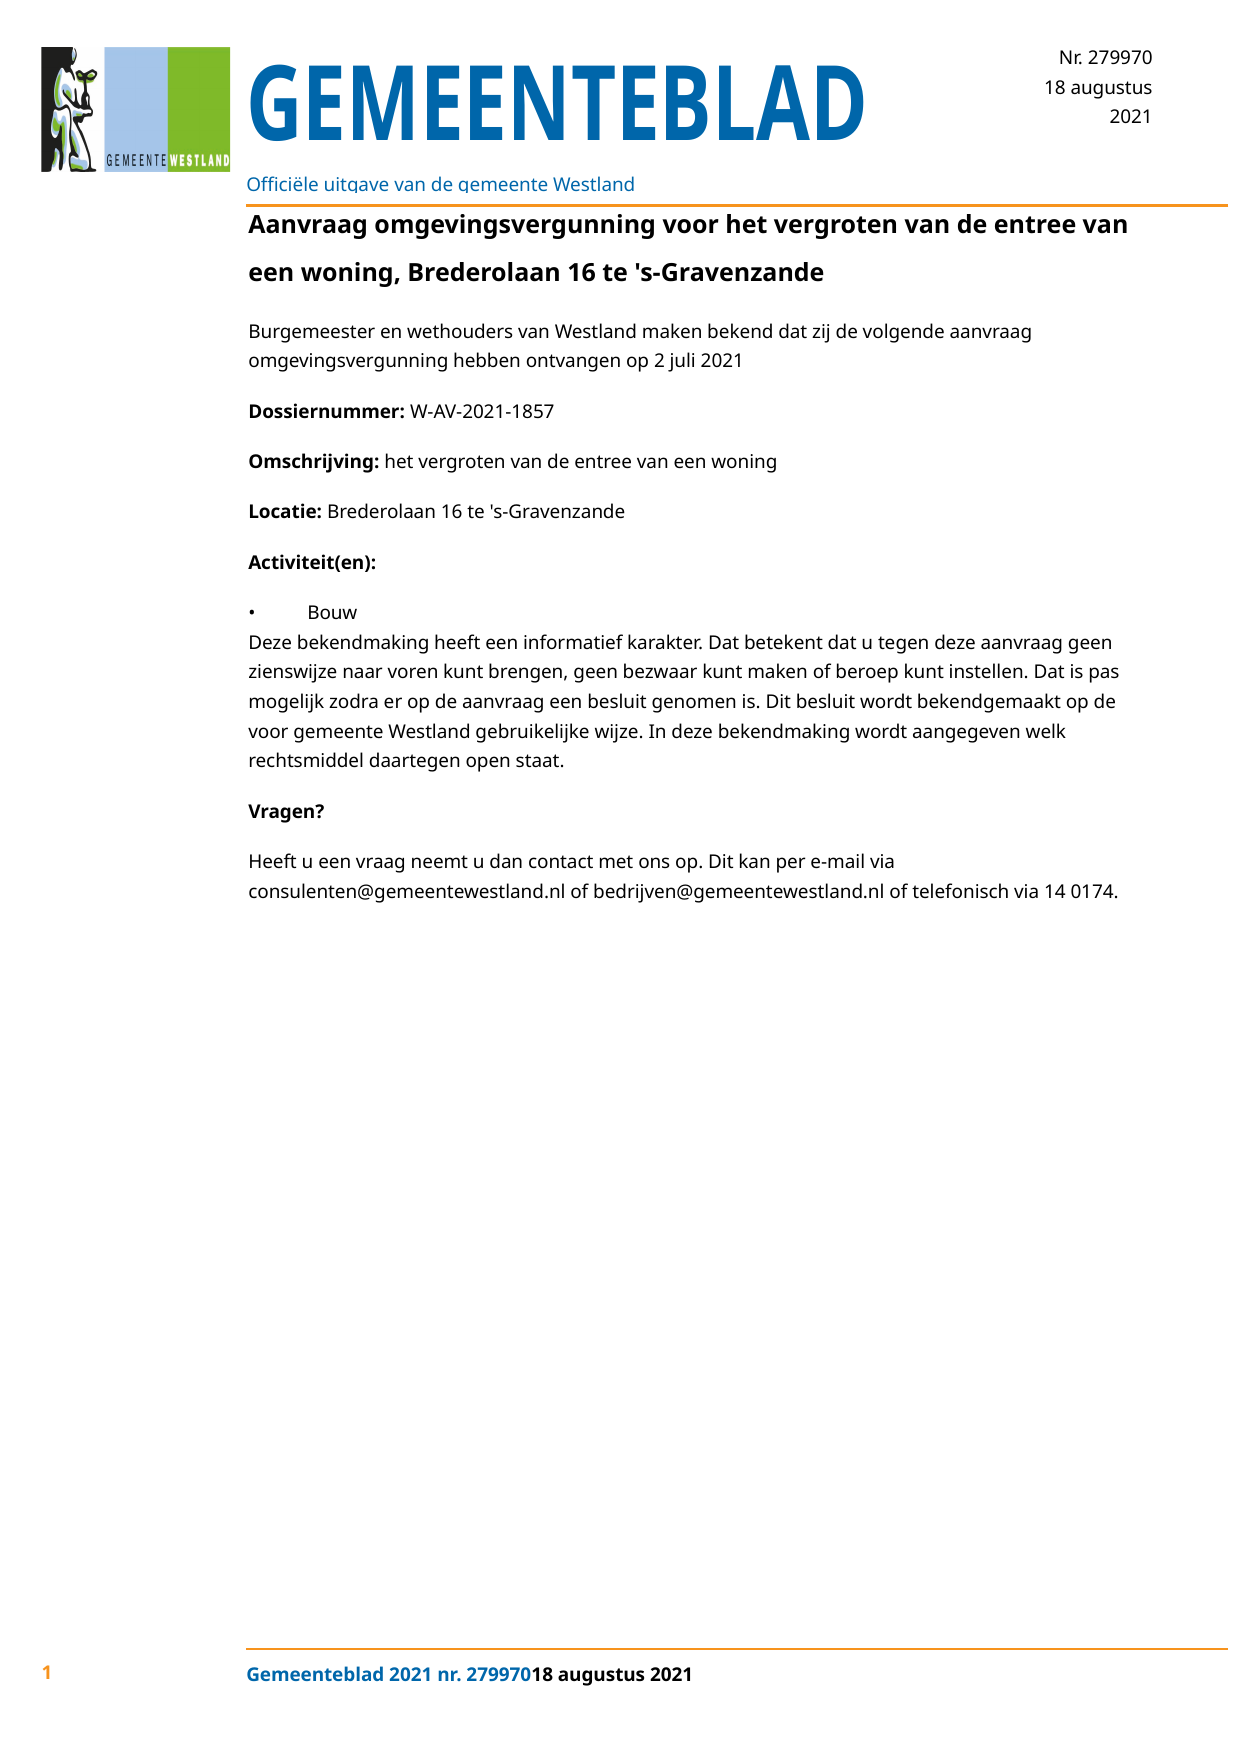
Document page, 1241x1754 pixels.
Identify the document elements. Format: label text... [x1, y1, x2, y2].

text Aanvraag omgevingsvergunning voor het vergroten van de entree van een woning, Brederolaan 16 te 's-Gravenzande [248, 207, 1152, 288]
text Dossiernummer: W-AV-2021-1857 [248, 398, 1152, 424]
text Heeft u een vraag neemt u dan contact met ons op. Dit kan per e-mail via consulenten@gemeentewestland.nl of bedrijven@gemeentewestland.nl of telefonisch via 14 0174. [248, 848, 1152, 904]
text Vragen? [248, 798, 1152, 824]
text Omschrijving: het vergroten van de entree van een woning [248, 448, 1152, 474]
text Activiteit(en): [248, 549, 1152, 575]
list Bouw [248, 599, 1152, 625]
picture [41, 47, 231, 172]
text Burgemeester en wethouders van Westland maken bekend dat zij de volgende aanvraag omgevingsvergunning hebben ontvangen op 2 juli 2021 [248, 318, 1152, 373]
text Deze bekendmaking heeft een informatief karakter. Dat betekent dat u tegen deze aanvraag geen zienswijze naar voren kunt brengen, geen bezwaar kunt maken of beroep kunt instellen. Dat is pas mogelijk zodra er op de aanvraag een besluit genomen is. Dit besluit wordt bekendgemaakt op de voor gemeente Westland gebruikelijke wijze. In deze bekendmaking wordt aangegeven welk rechtsmiddel daartegen open staat. [248, 629, 1152, 773]
text Locatie: Brederolaan 16 te 's-Gravenzande [248, 499, 1152, 524]
